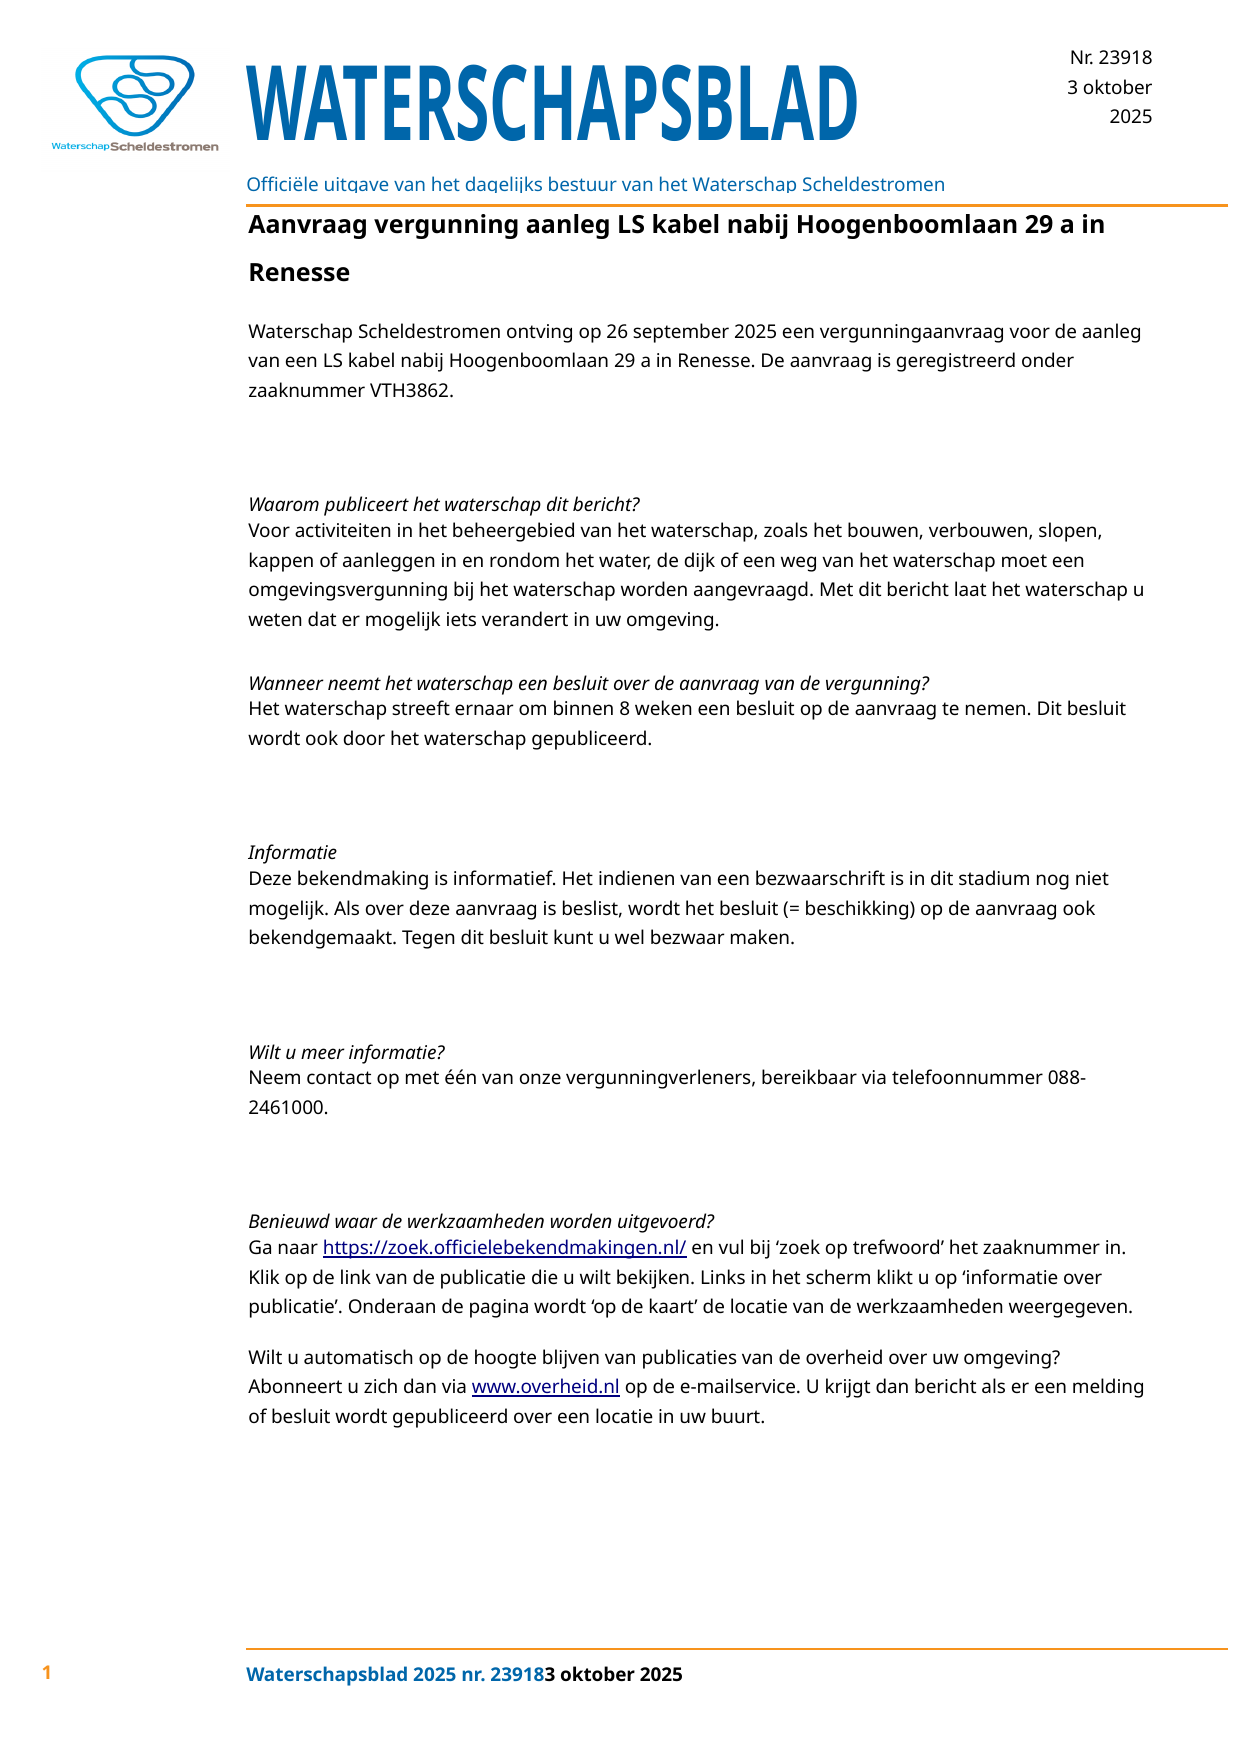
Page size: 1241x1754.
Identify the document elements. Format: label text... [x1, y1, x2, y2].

text Ga naar https://zoek.officielebekendmakingen.nl/ en vul bij ‘zoek op trefwoord’ het zaaknummer in. Klik op de link van de publicatie die u wilt bekijken. Links in het scherm klikt u op ‘informatie over publicatie’. Onderaan de pagina wordt ‘op de kaart’ de locatie van de werkzaamheden weergegeven. [248, 1234, 1152, 1319]
text Waterschap Scheldestromen ontving op 26 september 2025 een vergunningaanvraag voor de aanleg van een LS kabel nabij Hoogenboomlaan 29 a in Renesse. De aanvraag is geregistreerd onder zaaknummer VTH3862. [248, 318, 1152, 403]
text Wanneer neemt het waterschap een besluit over de aanvraag van de vergunning? [248, 670, 1152, 696]
text Wilt u automatisch op de hoogte blijven van publicaties van de overheid over uw omgeving? Abonneert u zich dan via www.overheid.nl op de e-mailservice. U krijgt dan bericht als er een melding of besluit wordt gepubliceerd over een locatie in uw buurt. [248, 1344, 1152, 1429]
text Informatie [248, 839, 1152, 865]
text Benieuwd waar de werkzaamheden worden uitgevoerd? [248, 1208, 1152, 1234]
text Voor activiteiten in het beheergebied van het waterschap, zoals het bouwen, verbouwen, slopen, kappen of aanleggen in en rondom het water, de dijk of een weg van het waterschap moet een omgevingsvergunning bij het waterschap worden aangevraagd. Met dit bericht laat het waterschap u weten dat er mogelijk iets verandert in uw omgeving. [248, 517, 1152, 632]
text Deze bekendmaking is informatief. Het indienen van een bezwaarschrift is in dit stadium nog niet mogelijk. Als over deze aanvraag is beslist, wordt het besluit (= beschikking) op de aanvraag ook bekendgemaakt. Tegen dit besluit kunt u wel bezwaar maken. [248, 865, 1152, 950]
text Neem contact op met één van onze vergunningverleners, bereikbaar via telefoonnummer 088-2461000. [248, 1064, 1152, 1120]
text Wilt u meer informatie? [248, 1039, 1152, 1064]
picture [41, 47, 231, 172]
text Waarom publiceert het waterschap dit bericht? [248, 491, 1152, 517]
text Het waterschap streeft ernaar om binnen 8 weken een besluit op de aanvraag te nemen. Dit besluit wordt ook door het waterschap gepubliceerd. [248, 696, 1152, 751]
text Aanvraag vergunning aanleg LS kabel nabij Hoogenboomlaan 29 a in Renesse [248, 207, 1152, 288]
